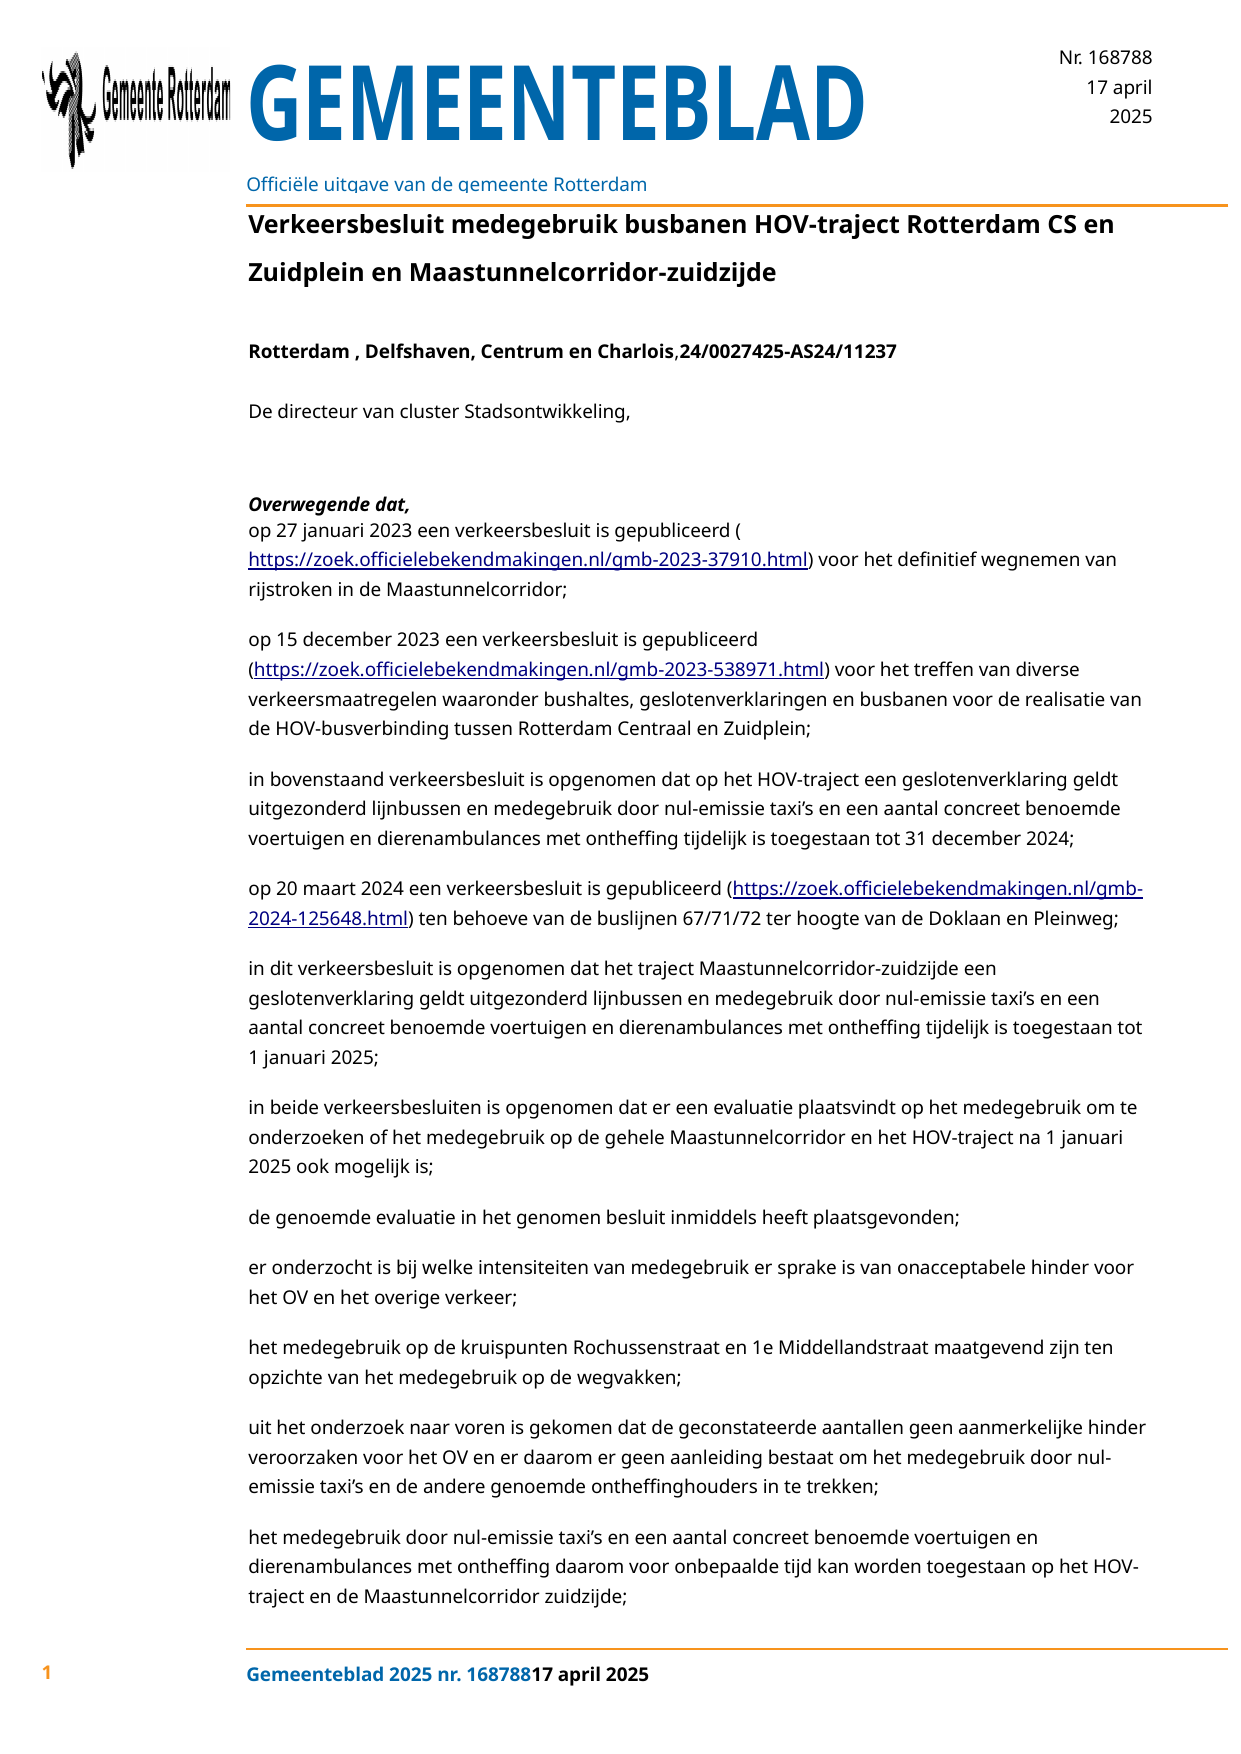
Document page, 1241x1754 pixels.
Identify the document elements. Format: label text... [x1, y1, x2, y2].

text op 15 december 2023 een verkeersbesluit is gepubliceerd (https://zoek.officielebekendmakingen.nl/gmb-2023-538971.html) voor het treffen van diverse verkeersmaatregelen waaronder bushaltes, geslotenverklaringen en busbanen voor de realisatie van de HOV-busverbinding tussen Rotterdam Centraal en Zuidplein; [248, 627, 1152, 741]
text er onderzocht is bij welke intensiteiten van medegebruik er sprake is van onacceptabele hinder voor het OV en het overige verkeer; [248, 1254, 1152, 1310]
text op 20 maart 2024 een verkeersbesluit is gepubliceerd (https://zoek.officielebekendmakingen.nl/gmb-2024-125648.html) ten behoeve van de buslijnen 67/71/72 ter hoogte van de Doklaan en Pleinweg; [248, 875, 1152, 931]
text in bovenstaand verkeersbesluit is opgenomen dat op het HOV-traject een geslotenverklaring geldt uitgezonderd lijnbussen en medegebruik door nul-emissie taxi’s en een aantal concreet benoemde voertuigen en dierenambulances met ontheffing tijdelijk is toegestaan tot 31 december 2024; [248, 766, 1152, 851]
text op 27 januari 2023 een verkeersbesluit is gepubliceerd ( https://zoek.officielebekendmakingen.nl/gmb-2023-37910.html) voor het definitief wegnemen van rijstroken in de Maastunnelcorridor; [248, 517, 1152, 602]
text de genoemde evaluatie in het genomen besluit inmiddels heeft plaatsgevonden; [248, 1204, 1152, 1230]
text in dit verkeersbesluit is opgenomen dat het traject Maastunnelcorridor-zuidzijde een geslotenverklaring geldt uitgezonderd lijnbussen en medegebruik door nul-emissie taxi’s en een aantal concreet benoemde voertuigen en dierenambulances met ontheffing tijdelijk is toegestaan tot 1 januari 2025; [248, 955, 1152, 1070]
text De directeur van cluster Stadsontwikkeling, [248, 398, 1152, 423]
text het medegebruik door nul-emissie taxi’s en een aantal concreet benoemde voertuigen en dierenambulances met ontheffing daarom voor onbepaalde tijd kan worden toegestaan op het HOV-traject en de Maastunnelcorridor zuidzijde; [248, 1524, 1152, 1609]
text Verkeersbesluit medegebruik busbanen HOV-traject Rotterdam CS en Zuidplein en Maastunnelcorridor-zuidzijde [248, 207, 1152, 288]
text Overwegende dat, [248, 491, 1152, 517]
picture [41, 47, 231, 172]
text het medegebruik op de kruispunten Rochussenstraat en 1e Middellandstraat maatgevend zijn ten opzichte van het medegebruik op de wegvakken; [248, 1334, 1152, 1390]
text uit het onderzoek naar voren is gekomen dat de geconstateerde aantallen geen aanmerkelijke hinder veroorzaken voor het OV en er daarom er geen aanleiding bestaat om het medegebruik door nul-emissie taxi’s en de andere genoemde ontheffinghouders in te trekken; [248, 1414, 1152, 1499]
text in beide verkeersbesluiten is opgenomen dat er een evaluatie plaatsvindt op het medegebruik om te onderzoeken of het medegebruik op de gehele Maastunnelcorridor en het HOV-traject na 1 januari 2025 ook mogelijk is; [248, 1094, 1152, 1179]
text Rotterdam , Delfshaven, Centrum en Charlois,24/0027425-AS24/11237 [248, 339, 1152, 364]
